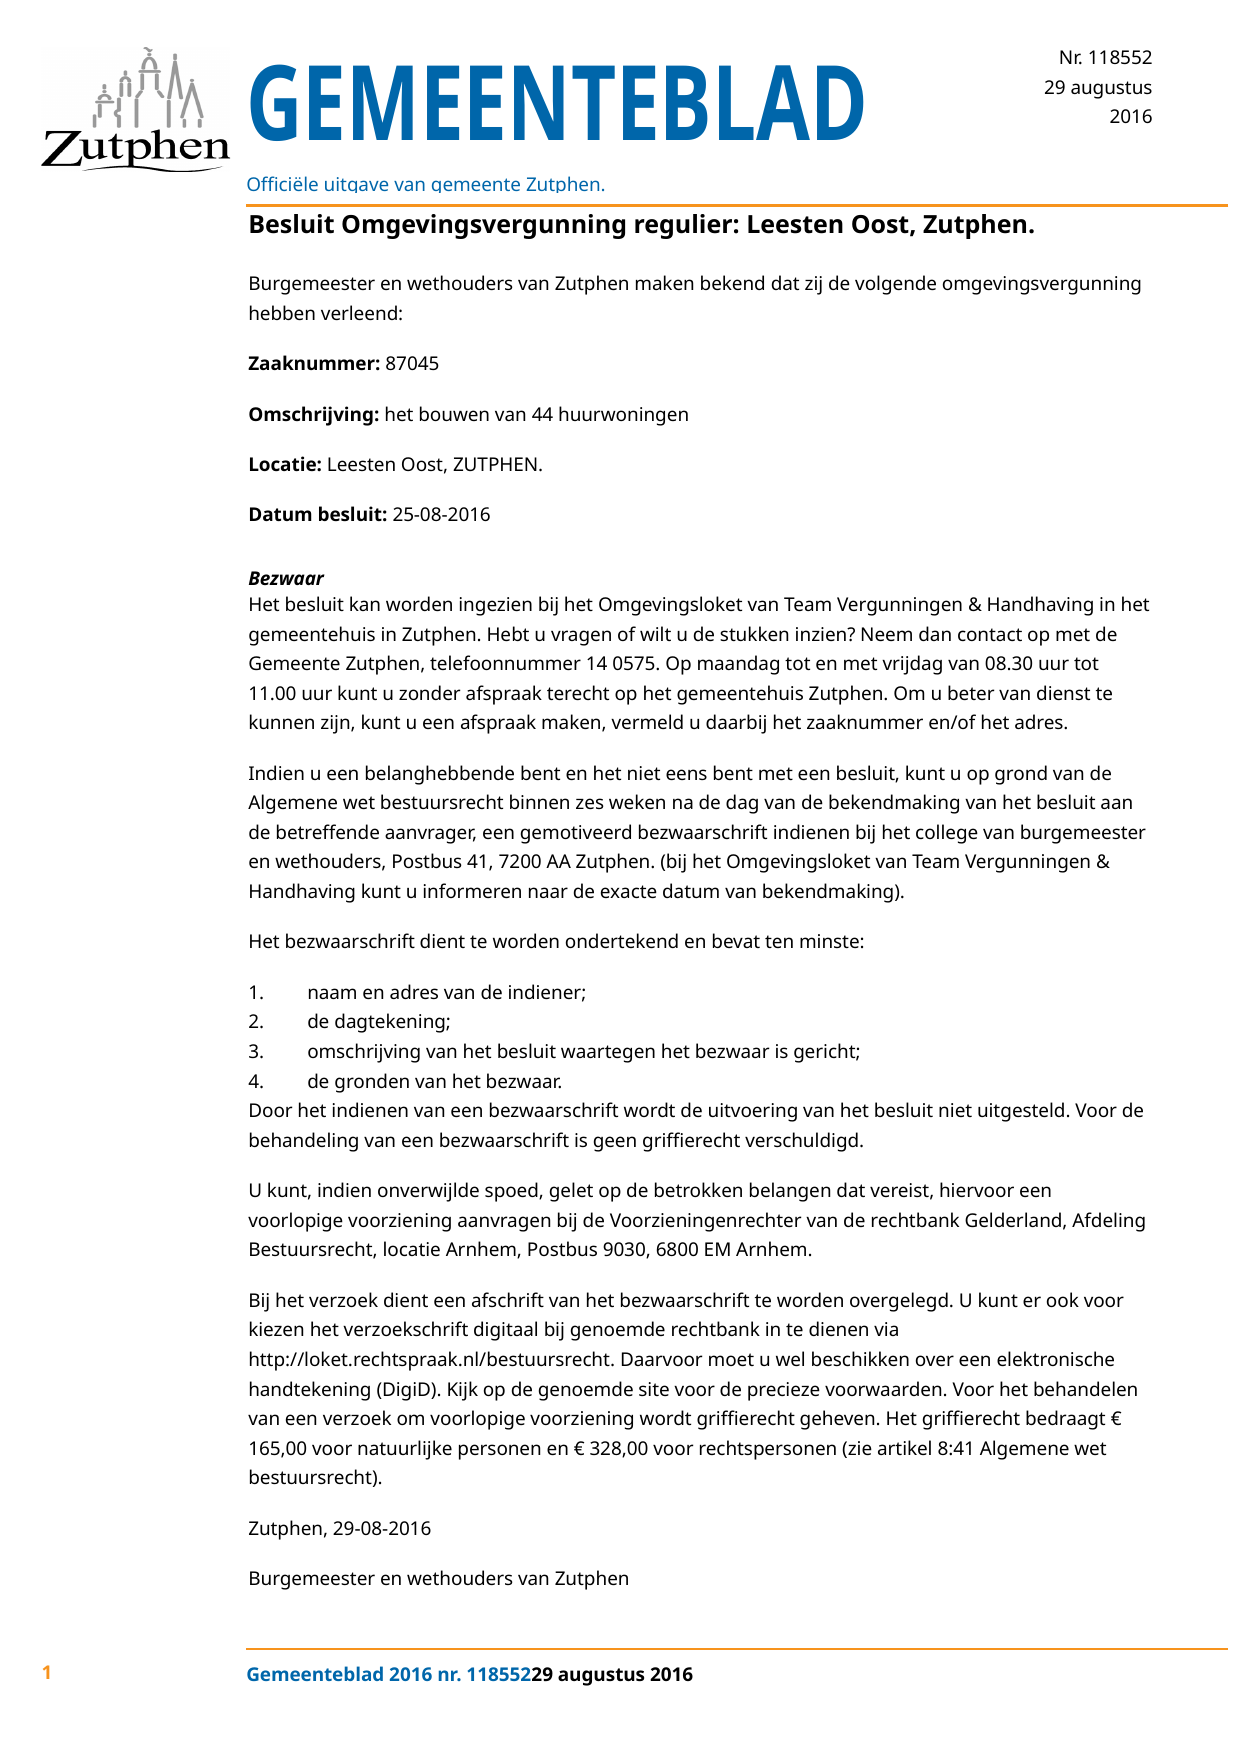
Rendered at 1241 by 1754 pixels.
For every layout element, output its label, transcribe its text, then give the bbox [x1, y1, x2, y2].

text Locatie: Leesten Oost, ZUTPHEN. [248, 451, 1152, 477]
text Datum besluit: 25-08-2016 [248, 502, 1152, 527]
text Het bezwaarschrift dient te worden ondertekend en bevat ten minste: [248, 929, 1152, 954]
text Door het indienen van een bezwaarschrift wordt de uitvoering van het besluit niet uitgesteld. Voor de behandeling van een bezwaarschrift is geen griffierecht verschuldigd. [248, 1097, 1152, 1153]
text Burgemeester en wethouders van Zutphen [248, 1565, 1152, 1591]
text Burgemeester en wethouders van Zutphen maken bekend dat zij de volgende omgevingsvergunning hebben verleend: [248, 270, 1152, 326]
list naam en adres van de indiener; [248, 979, 1152, 1005]
list de gronden van het bezwaar. [248, 1068, 1152, 1094]
text Bij het verzoek dient een afschrift van het bezwaarschrift te worden overgelegd. U kunt er ook voor kiezen het verzoekschrift digitaal bij genoemde rechtbank in te dienen via http://loket.rechtspraak.nl/bestuursrecht. Daarvoor moet u wel beschikken over een elektronische handtekening (DigiD). Kijk op de genoemde site voor de precieze voorwaarden. Voor het behandelen van een verzoek om voorlopige voorziening wordt griffierecht geheven. Het griffierecht bedraagt € 165,00 voor natuurlijke personen en € 328,00 voor rechtspersonen (zie artikel 8:41 Algemene wet bestuursrecht). [248, 1287, 1152, 1490]
list de dagtekening; [248, 1009, 1152, 1034]
text Bezwaar [248, 566, 1152, 591]
picture [41, 47, 231, 172]
text Het besluit kan worden ingezien bij het Omgevingsloket van Team Vergunningen & Handhaving in het gemeentehuis in Zutphen. Hebt u vragen of wilt u de stukken inzien? Neem dan contact op met de Gemeente Zutphen, telefoonnummer 14 0575. Op maandag tot en met vrijdag van 08.30 uur tot 11.00 uur kunt u zonder afspraak terecht op het gemeentehuis Zutphen. Om u beter van dienst te kunnen zijn, kunt u een afspraak maken, vermeld u daarbij het zaaknummer en/of het adres. [248, 591, 1152, 735]
text Zaaknummer: 87045 [248, 350, 1152, 376]
text Omschrijving: het bouwen van 44 huurwoningen [248, 401, 1152, 426]
text U kunt, indien onverwijlde spoed, gelet op de betrokken belangen dat vereist, hiervoor een voorlopige voorziening aanvragen bij de Voorzieningenrechter van de rechtbank Gelderland, Afdeling Bestuursrecht, locatie Arnhem, Postbus 9030, 6800 EM Arnhem. [248, 1177, 1152, 1262]
text Indien u een belanghebbende bent en het niet eens bent met een besluit, kunt u op grond van de Algemene wet bestuursrecht binnen zes weken na de dag van de bekendmaking van het besluit aan de betreffende aanvrager, een gemotiveerd bezwaarschrift indienen bij het college van burgemeester en wethouders, Postbus 41, 7200 AA Zutphen. (bij het Omgevingsloket van Team Vergunningen & Handhaving kunt u informeren naar de exacte datum van bekendmaking). [248, 760, 1152, 904]
list omschrijving van het besluit waartegen het bezwaar is gericht; [248, 1038, 1152, 1064]
text Besluit Omgevingsvergunning regulier: Leesten Oost, Zutphen. [248, 207, 1152, 241]
text Zutphen, 29-08-2016 [248, 1515, 1152, 1541]
